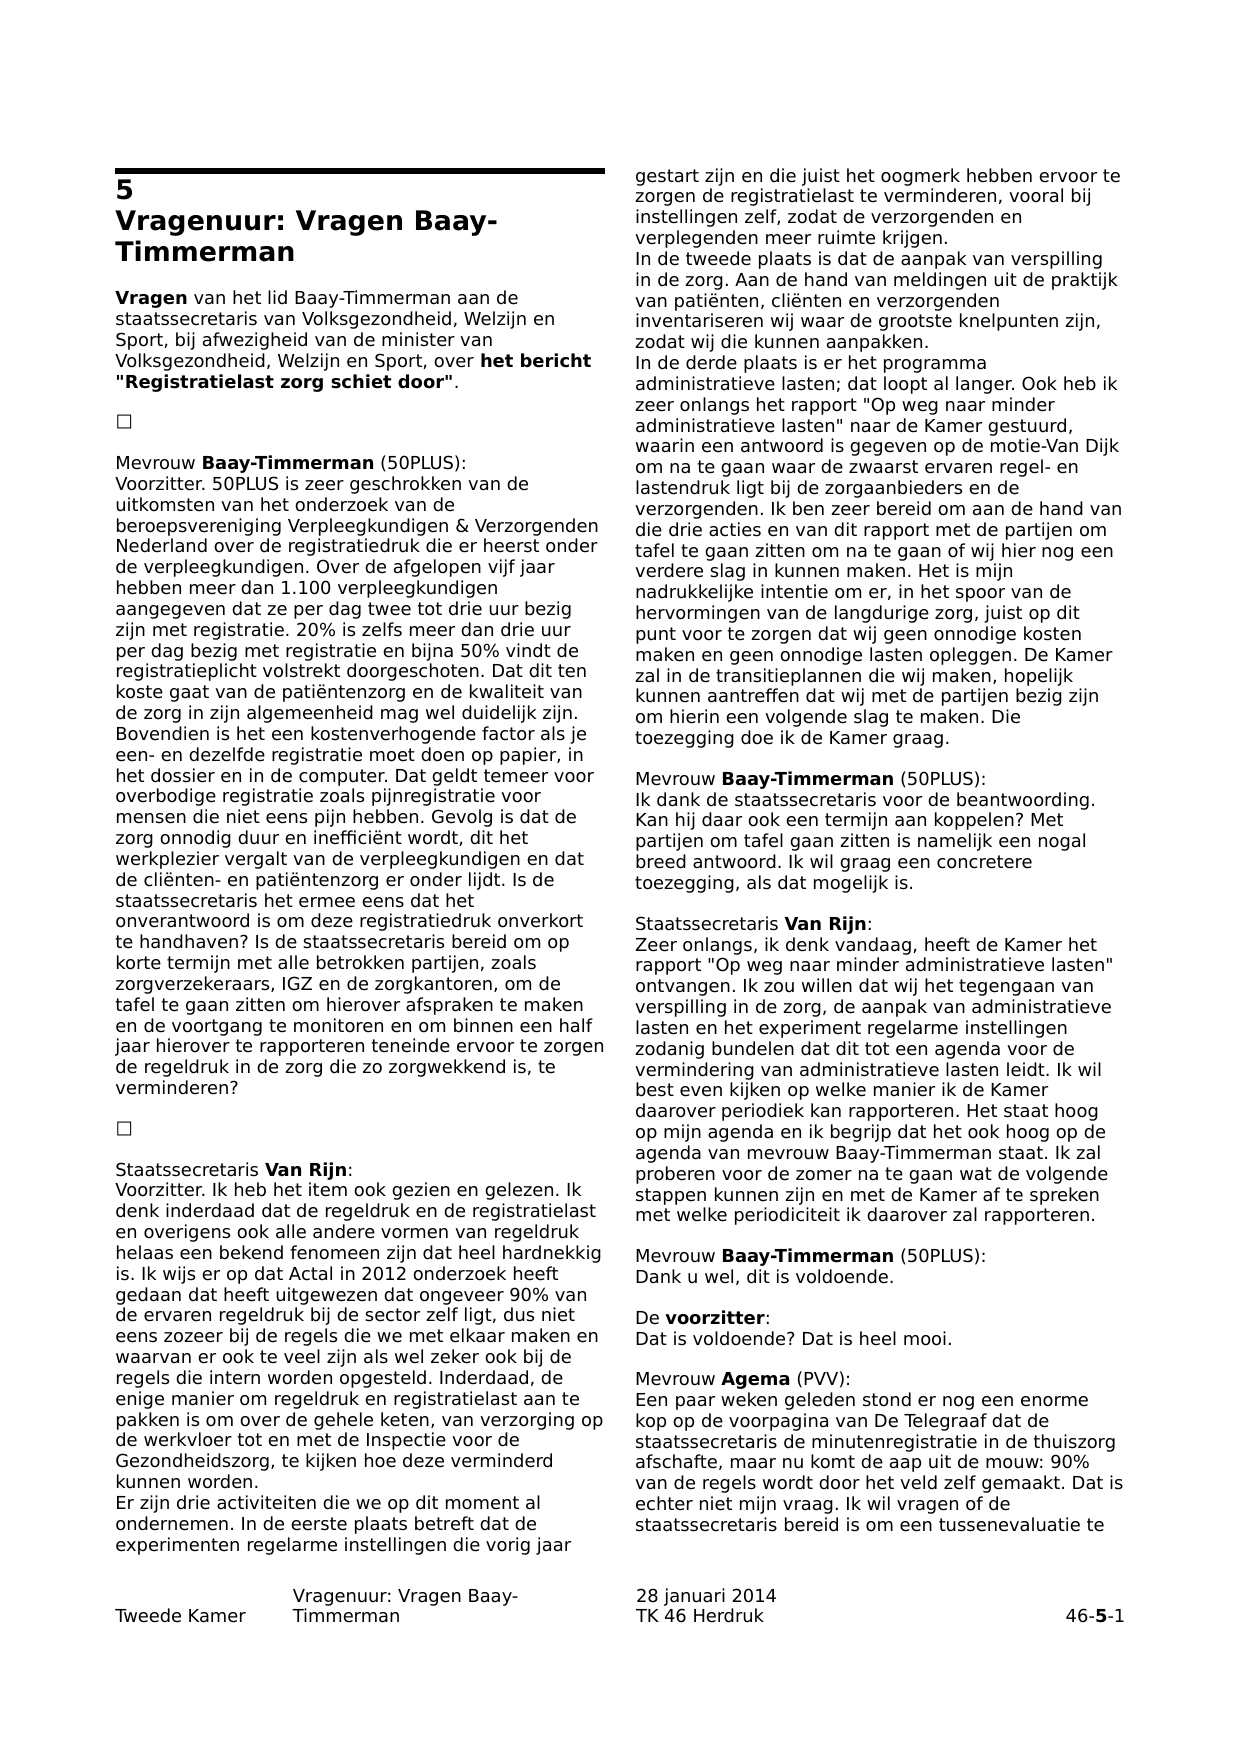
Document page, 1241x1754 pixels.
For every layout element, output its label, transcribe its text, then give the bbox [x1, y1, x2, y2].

text Voorzitter. Ik heb het item ook gezien en gelezen. Ik denk inderdaad dat de regeldruk en de registratielast en overigens ook alle andere vormen van regeldruk helaas een bekend fenomeen zijn dat heel hardnekkig is. Ik wijs er op dat Actal in 2012 onderzoek heeft gedaan dat heeft uitgewezen dat ongeveer 90% van de ervaren regeldruk bij de sector zelf ligt, dus niet eens zozeer bij de regels die we met elkaar maken en waarvan er ook te veel zijn als wel zeker ook bij de regels die intern worden opgesteld. Inderdaad, de enige manier om regeldruk en registratielast aan te pakken is om over de gehele keten, van verzorging op de werkvloer tot en met de Inspectie voor de Gezondheidszorg, te kijken hoe deze verminderd kunnen worden. [115, 1180, 605, 1493]
text Er zijn drie activiteiten die we op dit moment al ondernemen. In de eerste plaats betreft dat de experimenten regelarme instellingen die vorig jaar [115, 1493, 605, 1555]
text De voorzitter: [635, 1307, 1125, 1328]
text Staatssecretaris Van Rijn: [115, 1159, 605, 1180]
text ⬜ [115, 1119, 605, 1139]
text gestart zijn en die juist het oogmerk hebben ervoor te zorgen de registratielast te verminderen, vooral bij instellingen zelf, zodat de verzorgenden en verplegenden meer ruimte krijgen. [635, 165, 1125, 249]
text Dank u wel, dit is voldoende. [635, 1267, 1125, 1287]
text Mevrouw Baay-Timmerman (50PLUS): [115, 453, 605, 474]
text Mevrouw Agema (PVV): [635, 1369, 1125, 1390]
text Voorzitter. 50PLUS is zeer geschrokken van de uitkomsten van het onderzoek van de beroepsvereniging Verpleegkundigen & Verzorgenden Nederland over de registratiedruk die er heerst onder de verpleegkundigen. Over de afgelopen vijf jaar hebben meer dan 1.100 verpleegkundigen aangegeven dat ze per dag twee tot drie uur bezig zijn met registratie. 20% is zelfs meer dan drie uur per dag bezig met registratie en bijna 50% vindt de registratieplicht volstrekt doorgeschoten. Dat dit ten koste gaat van de patiëntenzorg en de kwaliteit van de zorg in zijn algemeenheid mag wel duidelijk zijn. Bovendien is het een kostenverhogende factor als je een- en dezelfde registratie moet doen op papier, in het dossier en in de computer. Dat geldt temeer voor overbodige registratie zoals pijnregistratie voor mensen die niet eens pijn hebben. Gevolg is dat de zorg onnodig duur en inefficiënt wordt, dit het werkplezier vergalt van de verpleegkundigen en dat de cliënten- en patiëntenzorg er onder lijdt. Is de staatssecretaris het ermee eens dat het onverantwoord is om deze registratiedruk onverkort te handhaven? Is de staatssecretaris bereid om op korte termijn met alle betrokken partijen, zoals zorgverzekeraars, IGZ en de zorgkantoren, om de tafel te gaan zitten om hierover afspraken te maken en de voortgang te monitoren en om binnen een half jaar hierover te rapporteren teneinde ervoor te zorgen de regeldruk in de zorg die zo zorgwekkend is, te verminderen? [115, 474, 605, 1099]
text Vragen van het lid Baay-Timmerman aan de staatssecretaris van Volksgezondheid, Welzijn en Sport, bij afwezigheid van de minister van Volksgezondheid, Welzijn en Sport, over het bericht "Registratielast zorg schiet door". [115, 288, 605, 392]
text Dat is voldoende? Dat is heel mooi. [635, 1328, 1125, 1349]
text Mevrouw Baay-Timmerman (50PLUS): [635, 769, 1125, 789]
text In de tweede plaats is dat de aanpak van verspilling in de zorg. Aan de hand van meldingen uit de praktijk van patiënten, cliënten en verzorgenden inventariseren wij waar de grootste knelpunten zijn, zodat wij die kunnen aanpakken. [635, 249, 1125, 353]
text Mevrouw Baay-Timmerman (50PLUS): [635, 1246, 1125, 1267]
text Zeer onlangs, ik denk vandaag, heeft de Kamer het rapport "Op weg naar minder administratieve lasten" ontvangen. Ik zou willen dat wij het tegengaan van verspilling in de zorg, de aanpak van administratieve lasten en het experiment regelarme instellingen zodanig bundelen dat dit tot een agenda voor de vermindering van administratieve lasten leidt. Ik wil best even kijken op welke manier ik de Kamer daarover periodiek kan rapporteren. Het staat hoog op mijn agenda en ik begrijp dat het ook hoog op de agenda van mevrouw Baay-Timmerman staat. Ik zal proberen voor de zomer na te gaan wat de volgende stappen kunnen zijn en met de Kamer af te spreken met welke periodiciteit ik daarover zal rapporteren. [635, 934, 1125, 1226]
text Ik dank de staatssecretaris voor de beantwoording. Kan hij daar ook een termijn aan koppelen? Met partijen om tafel gaan zitten is namelijk een nogal breed antwoord. Ik wil graag een concretere toezegging, als dat mogelijk is. [635, 789, 1125, 893]
text Staatssecretaris Van Rijn: [635, 913, 1125, 934]
text Een paar weken geleden stond er nog een enorme kop op de voorpagina van De Telegraaf dat de staatssecretaris de minutenregistratie in de thuiszorg afschafte, maar nu komt de aap uit de mouw: 90% van de regels wordt door het veld zelf gemaakt. Dat is echter niet mijn vraag. Ik wil vragen of de staatssecretaris bereid is om een tussenevaluatie te [635, 1390, 1125, 1536]
text In de derde plaats is er het programma administratieve lasten; dat loopt al langer. Ook heb ik zeer onlangs het rapport "Op weg naar minder administratieve lasten" naar de Kamer gestuurd, waarin een antwoord is gegeven op de motie-Van Dijk om na te gaan waar de zwaarst ervaren regel- en lastendruk ligt bij de zorgaanbieders en de verzorgenden. Ik ben zeer bereid om aan de hand van die drie acties en van dit rapport met de partijen om tafel te gaan zitten om na te gaan of wij hier nog een verdere slag in kunnen maken. Het is mijn nadrukkelijke intentie om er, in het spoor van de hervormingen van de langdurige zorg, juist op dit punt voor te zorgen dat wij geen onnodige kosten maken en geen onnodige lasten opleggen. De Kamer zal in de transitieplannen die wij maken, hopelijk kunnen aantreffen dat wij met de partijen bezig zijn om hierin een volgende slag te maken. Die toezegging doe ik de Kamer graag. [635, 353, 1125, 749]
title 5 Vragenuur: Vragen Baay-Timmerman [115, 174, 605, 268]
text ⬜ [115, 412, 605, 433]
